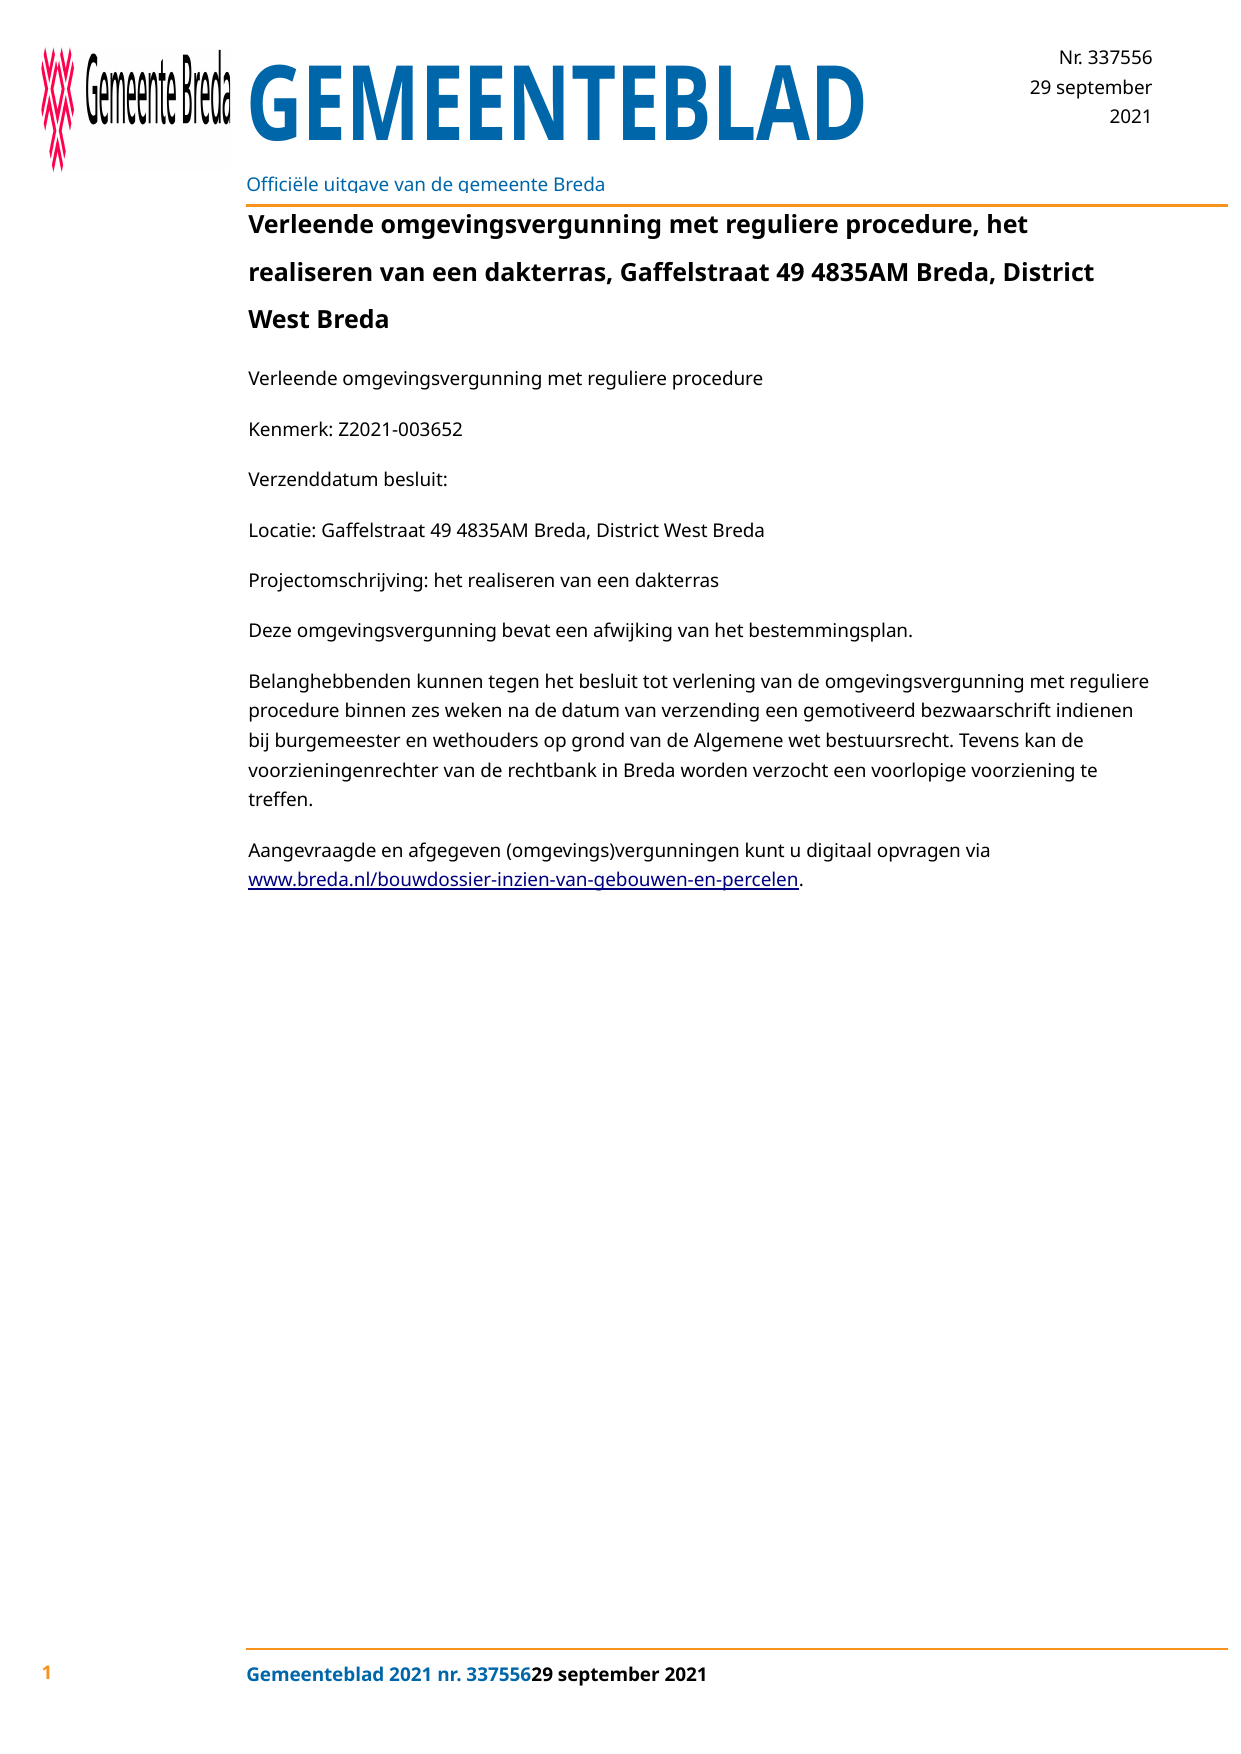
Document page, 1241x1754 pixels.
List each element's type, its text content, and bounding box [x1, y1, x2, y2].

text Belanghebbenden kunnen tegen het besluit tot verlening van de omgevingsvergunning met reguliere procedure binnen zes weken na de datum van verzending een gemotiveerd bezwaarschrift indienen bij burgemeester en wethouders op grond van de Algemene wet bestuursrecht. Tevens kan de voorzieningenrechter van de rechtbank in Breda worden verzocht een voorlopige voorziening te treffen. [248, 668, 1152, 812]
text Verzenddatum besluit: [248, 466, 1152, 492]
text Verleende omgevingsvergunning met reguliere procedure, het realiseren van een dakterras, Gaffelstraat 49 4835AM Breda, District West Breda [248, 207, 1152, 336]
text Verleende omgevingsvergunning met reguliere procedure [248, 366, 1152, 391]
text Projectomschrijving: het realiseren van een dakterras [248, 567, 1152, 593]
text Kenmerk: Z2021-003652 [248, 416, 1152, 442]
text Aangevraagde en afgegeven (omgevings)vergunningen kunt u digitaal opvragen via www.breda.nl/bouwdossier-inzien-van-gebouwen-en-percelen. [248, 837, 1152, 892]
text Deze omgevingsvergunning bevat een afwijking van het bestemmingsplan. [248, 618, 1152, 643]
text Locatie: Gaffelstraat 49 4835AM Breda, District West Breda [248, 517, 1152, 542]
picture [41, 47, 231, 172]
